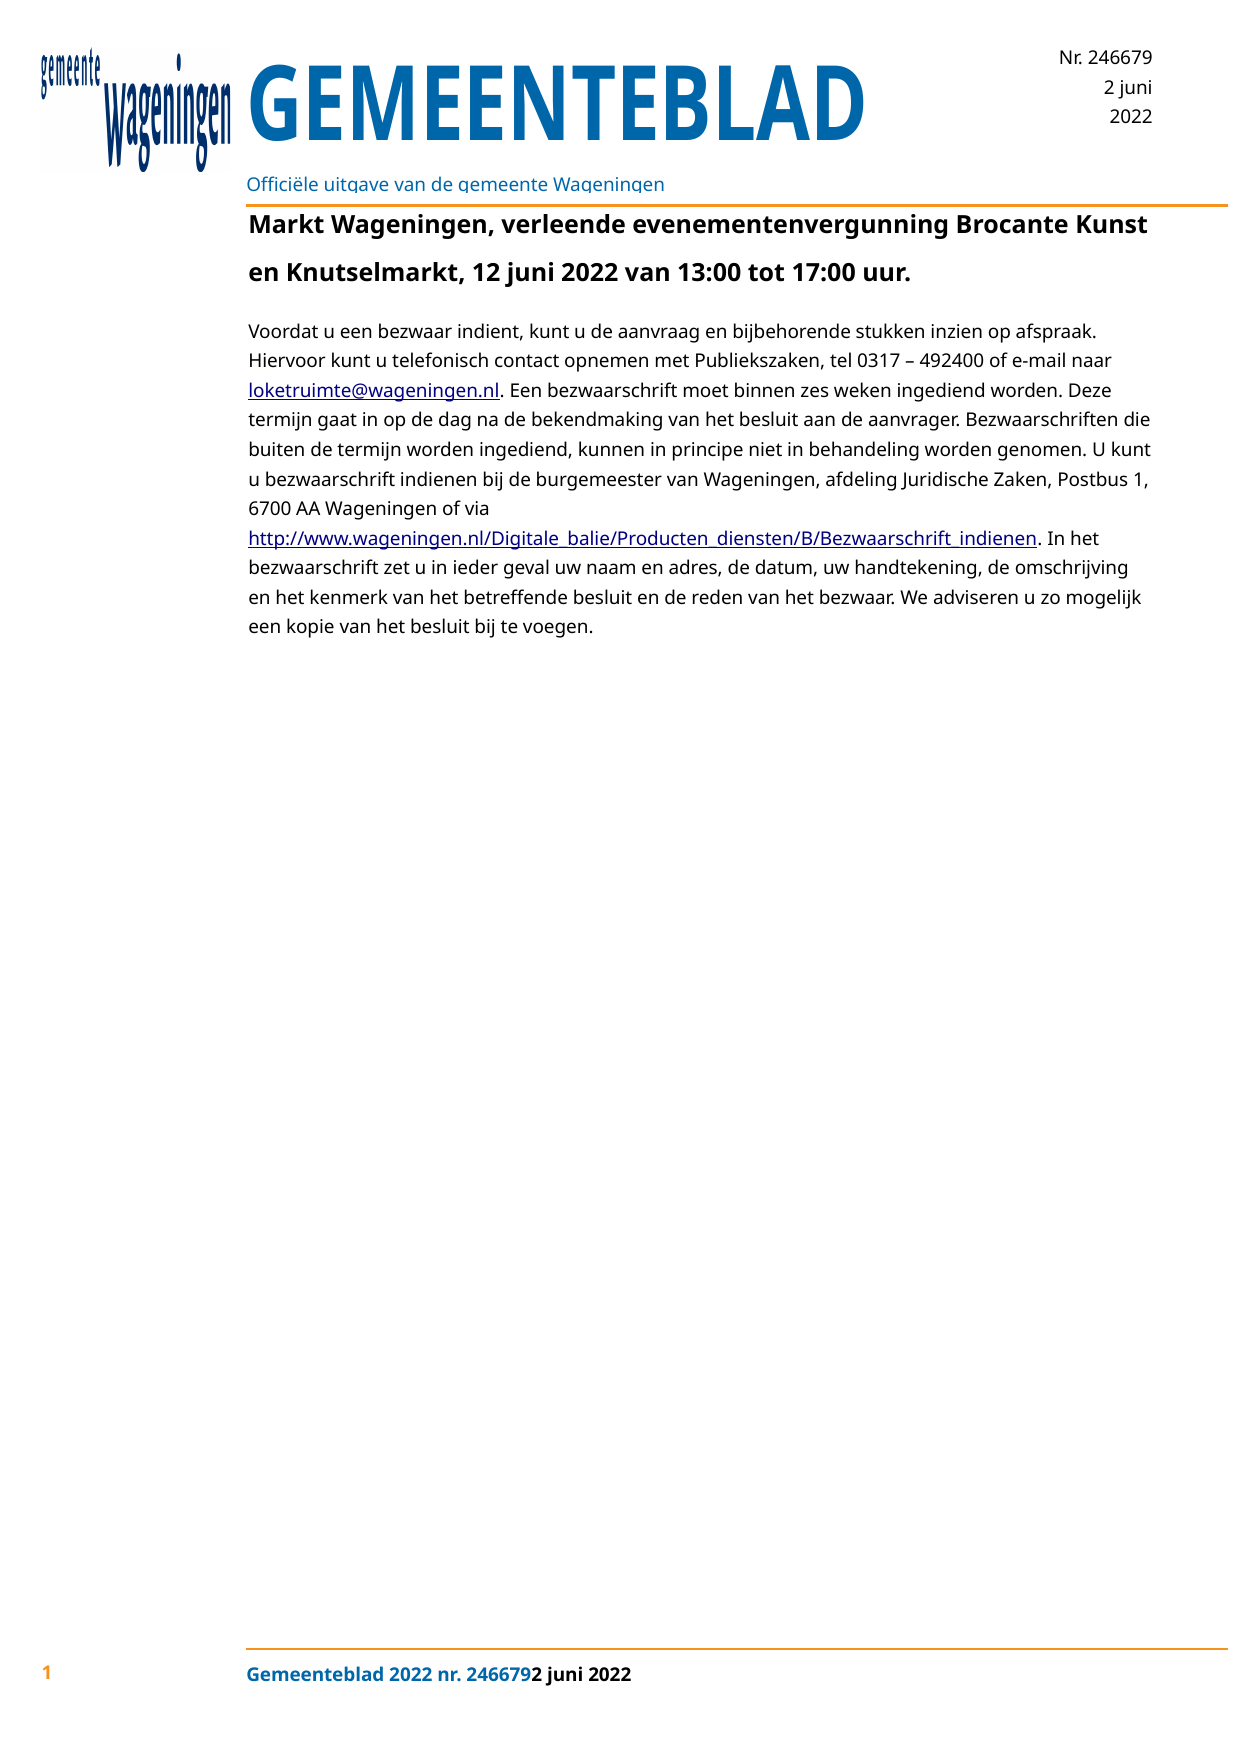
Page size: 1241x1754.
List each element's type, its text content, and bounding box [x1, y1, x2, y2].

text Markt Wageningen, verleende evenementenvergunning Brocante Kunst en Knutselmarkt, 12 juni 2022 van 13:00 tot 17:00 uur. [248, 207, 1152, 288]
text Voordat u een bezwaar indient, kunt u de aanvraag en bijbehorende stukken inzien op afspraak. Hiervoor kunt u telefonisch contact opnemen met Publiekszaken, tel 0317 – 492400 of e-mail naar loketruimte@wageningen.nl. Een bezwaarschrift moet binnen zes weken ingediend worden. Deze termijn gaat in op de dag na de bekendmaking van het besluit aan de aanvrager. Bezwaarschriften die buiten de termijn worden ingediend, kunnen in principe niet in behandeling worden genomen. U kunt u bezwaarschrift indienen bij de burgemeester van Wageningen, afdeling Juridische Zaken, Postbus 1, 6700 AA Wageningen of via http://www.wageningen.nl/Digitale_balie/Producten_diensten/B/Bezwaarschrift_indienen. In het bezwaarschrift zet u in ieder geval uw naam en adres, de datum, uw handtekening, de omschrijving en het kenmerk van het betreffende besluit en de reden van het bezwaar. We adviseren u zo mogelijk een kopie van het besluit bij te voegen. [248, 318, 1152, 639]
picture [41, 47, 231, 172]
